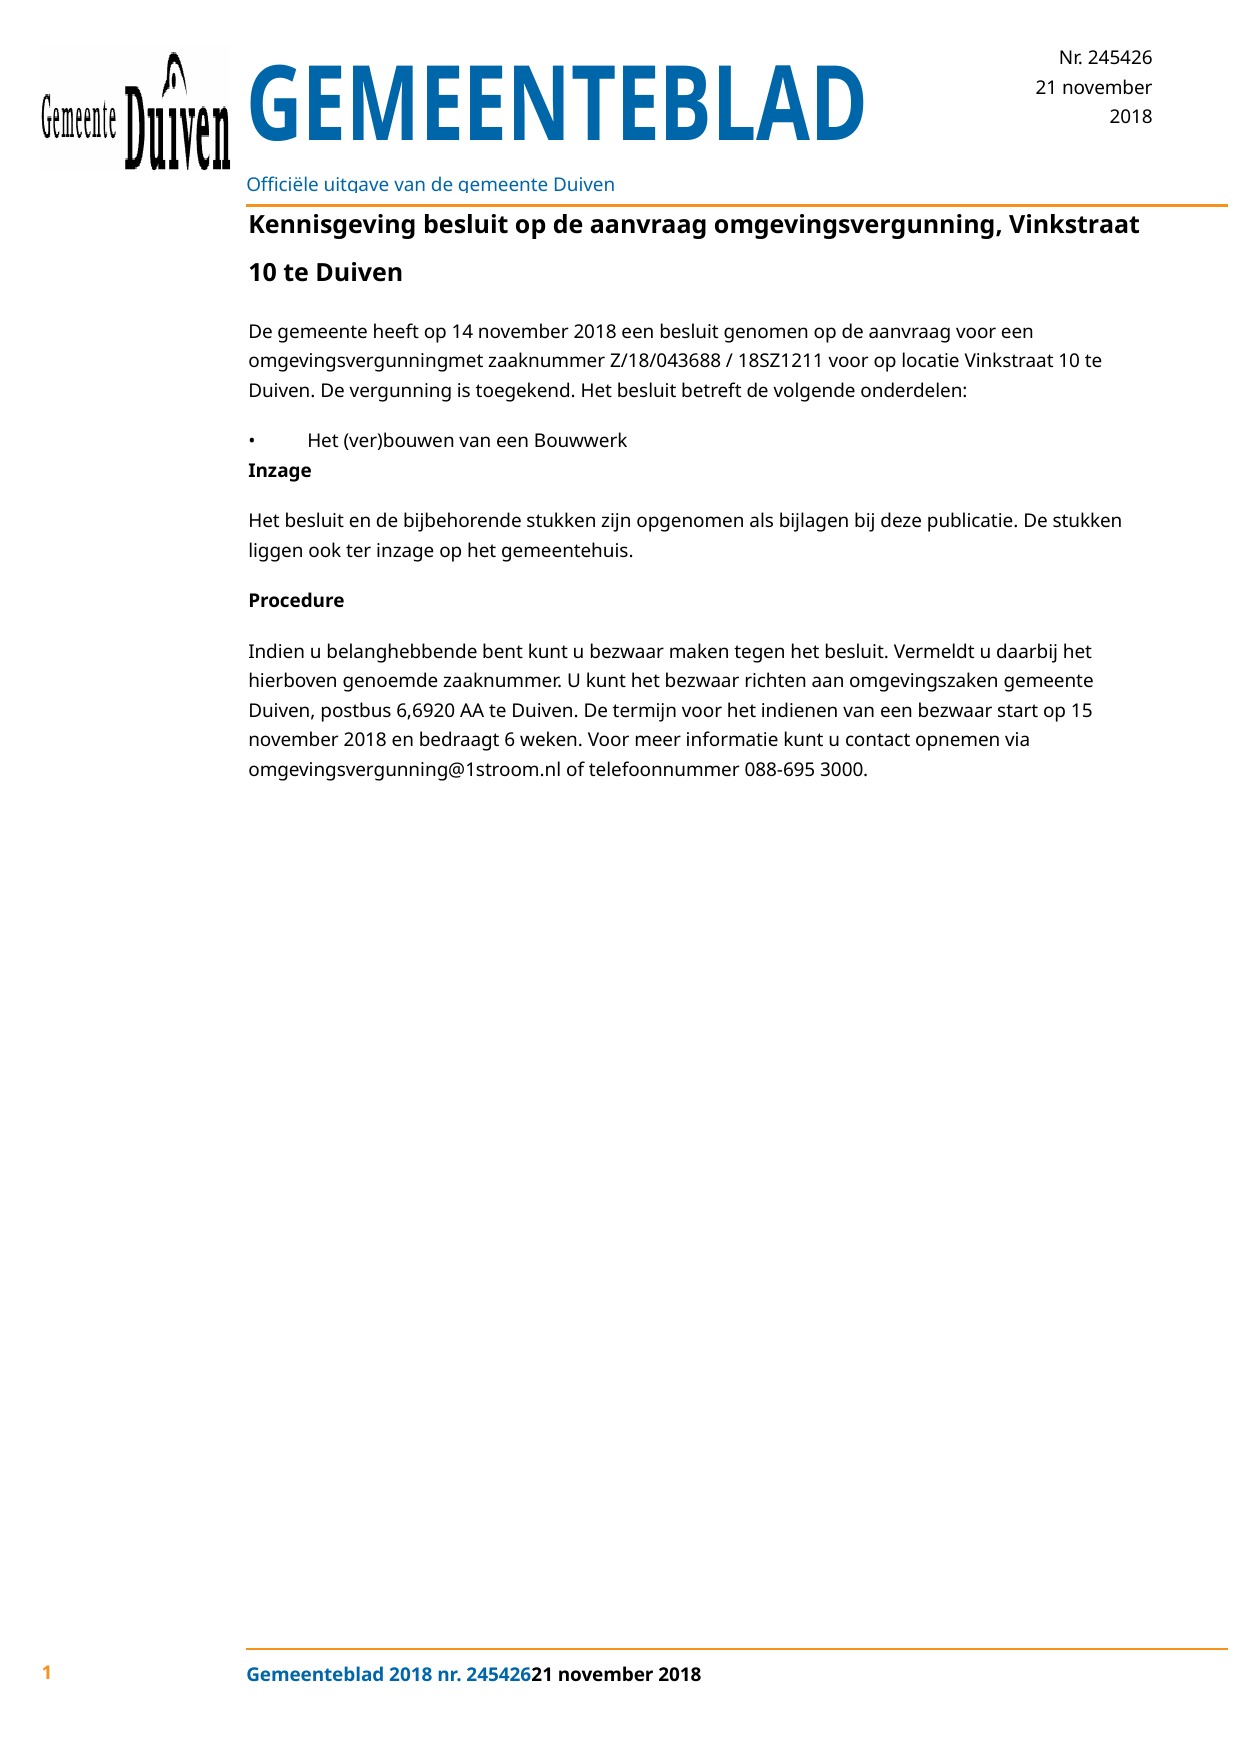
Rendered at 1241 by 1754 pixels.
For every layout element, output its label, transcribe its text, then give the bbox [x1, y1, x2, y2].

list Het (ver)bouwen van een Bouwwerk [248, 427, 1152, 453]
text Kennisgeving besluit op de aanvraag omgevingsvergunning, Vinkstraat 10 te Duiven [248, 207, 1152, 288]
text Inzage [248, 457, 1152, 483]
text Procedure [248, 587, 1152, 613]
text Indien u belanghebbende bent kunt u bezwaar maken tegen het besluit. Vermeldt u daarbij het hierboven genoemde zaaknummer. U kunt het bezwaar richten aan omgevingszaken gemeente Duiven, postbus 6,6920 AA te Duiven. De termijn voor het indienen van een bezwaar start op 15 november 2018 en bedraagt 6 weken. Voor meer informatie kunt u contact opnemen via omgevingsvergunning@1stroom.nl of telefoonnummer 088-695 3000. [248, 638, 1152, 782]
text De gemeente heeft op 14 november 2018 een besluit genomen op de aanvraag voor een omgevingsvergunningmet zaaknummer Z/18/043688 / 18SZ1211 voor op locatie Vinkstraat 10 te Duiven. De vergunning is toegekend. Het besluit betreft de volgende onderdelen: [248, 318, 1152, 403]
text Het besluit en de bijbehorende stukken zijn opgenomen als bijlagen bij deze publicatie. De stukken liggen ook ter inzage op het gemeentehuis. [248, 507, 1152, 563]
picture [41, 47, 231, 172]
